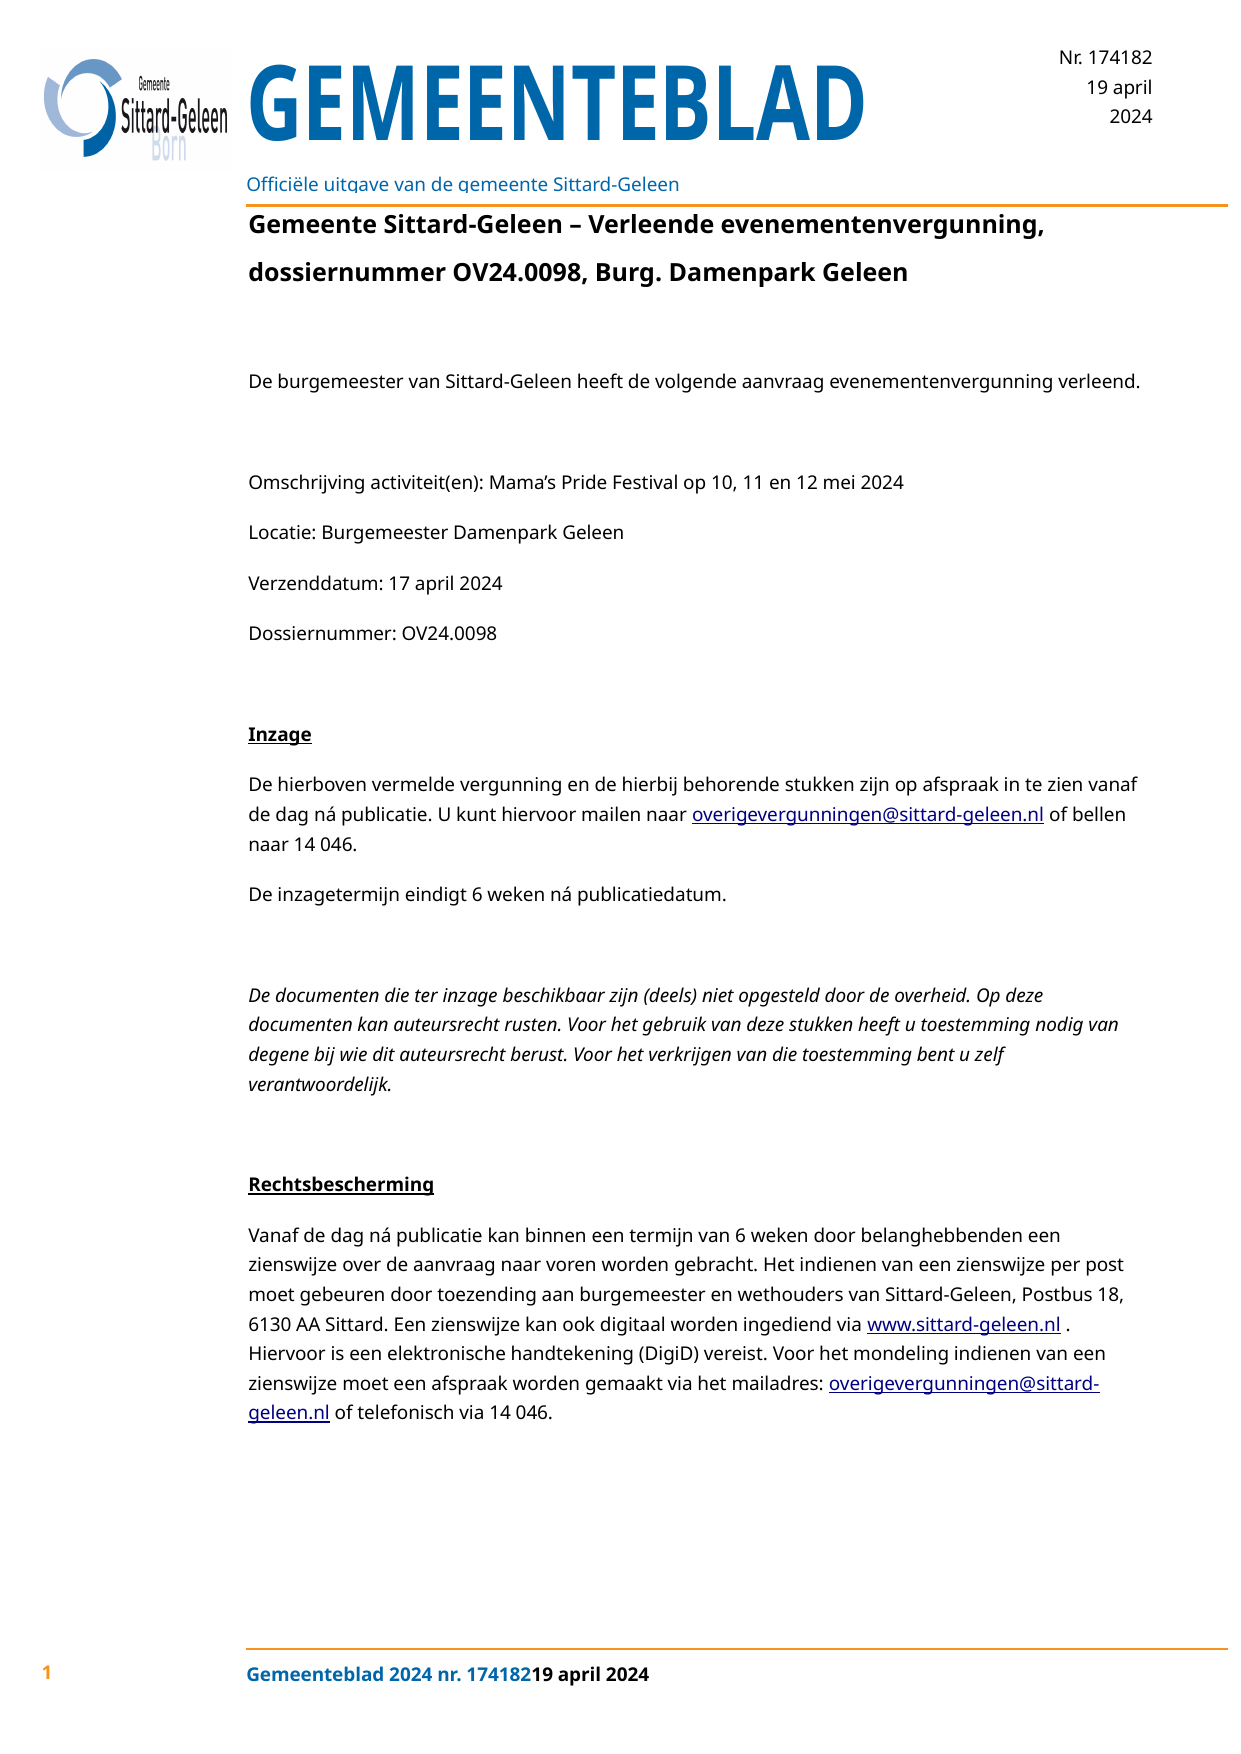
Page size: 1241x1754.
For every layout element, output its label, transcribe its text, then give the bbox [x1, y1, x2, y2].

text De documenten die ter inzage beschikbaar zijn (deels) niet opgesteld door de overheid. Op deze documenten kan auteursrecht rusten. Voor het gebruik van deze stukken heeft u toestemming nodig van degene bij wie dit auteursrecht berust. Voor het verkrijgen van die toestemming bent u zelf verantwoordelijk. [248, 982, 1152, 1097]
text De burgemeester van Sittard-Geleen heeft de volgende aanvraag evenementenvergunning verleend. [248, 368, 1152, 394]
text Inzage [248, 721, 1152, 747]
text De hierboven vermelde vergunning en de hierbij behorende stukken zijn op afspraak in te zien vanaf de dag ná publicatie. U kunt hiervoor mailen naar overigevergunningen@sittard-geleen.nl of bellen naar 14 046. [248, 772, 1152, 857]
text Rechtsbescherming [248, 1172, 1152, 1197]
text Gemeente Sittard-Geleen – Verleende evenementenvergunning, dossiernummer OV24.0098, Burg. Damenpark Geleen [248, 207, 1152, 288]
text Vanaf de dag ná publicatie kan binnen een termijn van 6 weken door belanghebbenden een zienswijze over de aanvraag naar voren worden gebracht. Het indienen van een zienswijze per post moet gebeuren door toezending aan burgemeester en wethouders van Sittard-Geleen, Postbus 18, 6130 AA Sittard. Een zienswijze kan ook digitaal worden ingediend via www.sittard-geleen.nl . Hiervoor is een elektronische handtekening (DigiD) vereist. Voor het mondeling indienen van een zienswijze moet een afspraak worden gemaakt via het mailadres: overigevergunningen@sittard-geleen.nl of telefonisch via 14 046. [248, 1222, 1152, 1425]
text De inzagetermijn eindigt 6 weken ná publicatiedatum. [248, 881, 1152, 907]
picture [41, 47, 231, 172]
text Omschrijving activiteit(en): Mama’s Pride Festival op 10, 11 en 12 mei 2024 [248, 469, 1152, 495]
text Verzenddatum: 17 april 2024 [248, 570, 1152, 596]
text Dossiernummer: OV24.0098 [248, 620, 1152, 646]
text Locatie: Burgemeester Damenpark Geleen [248, 519, 1152, 545]
